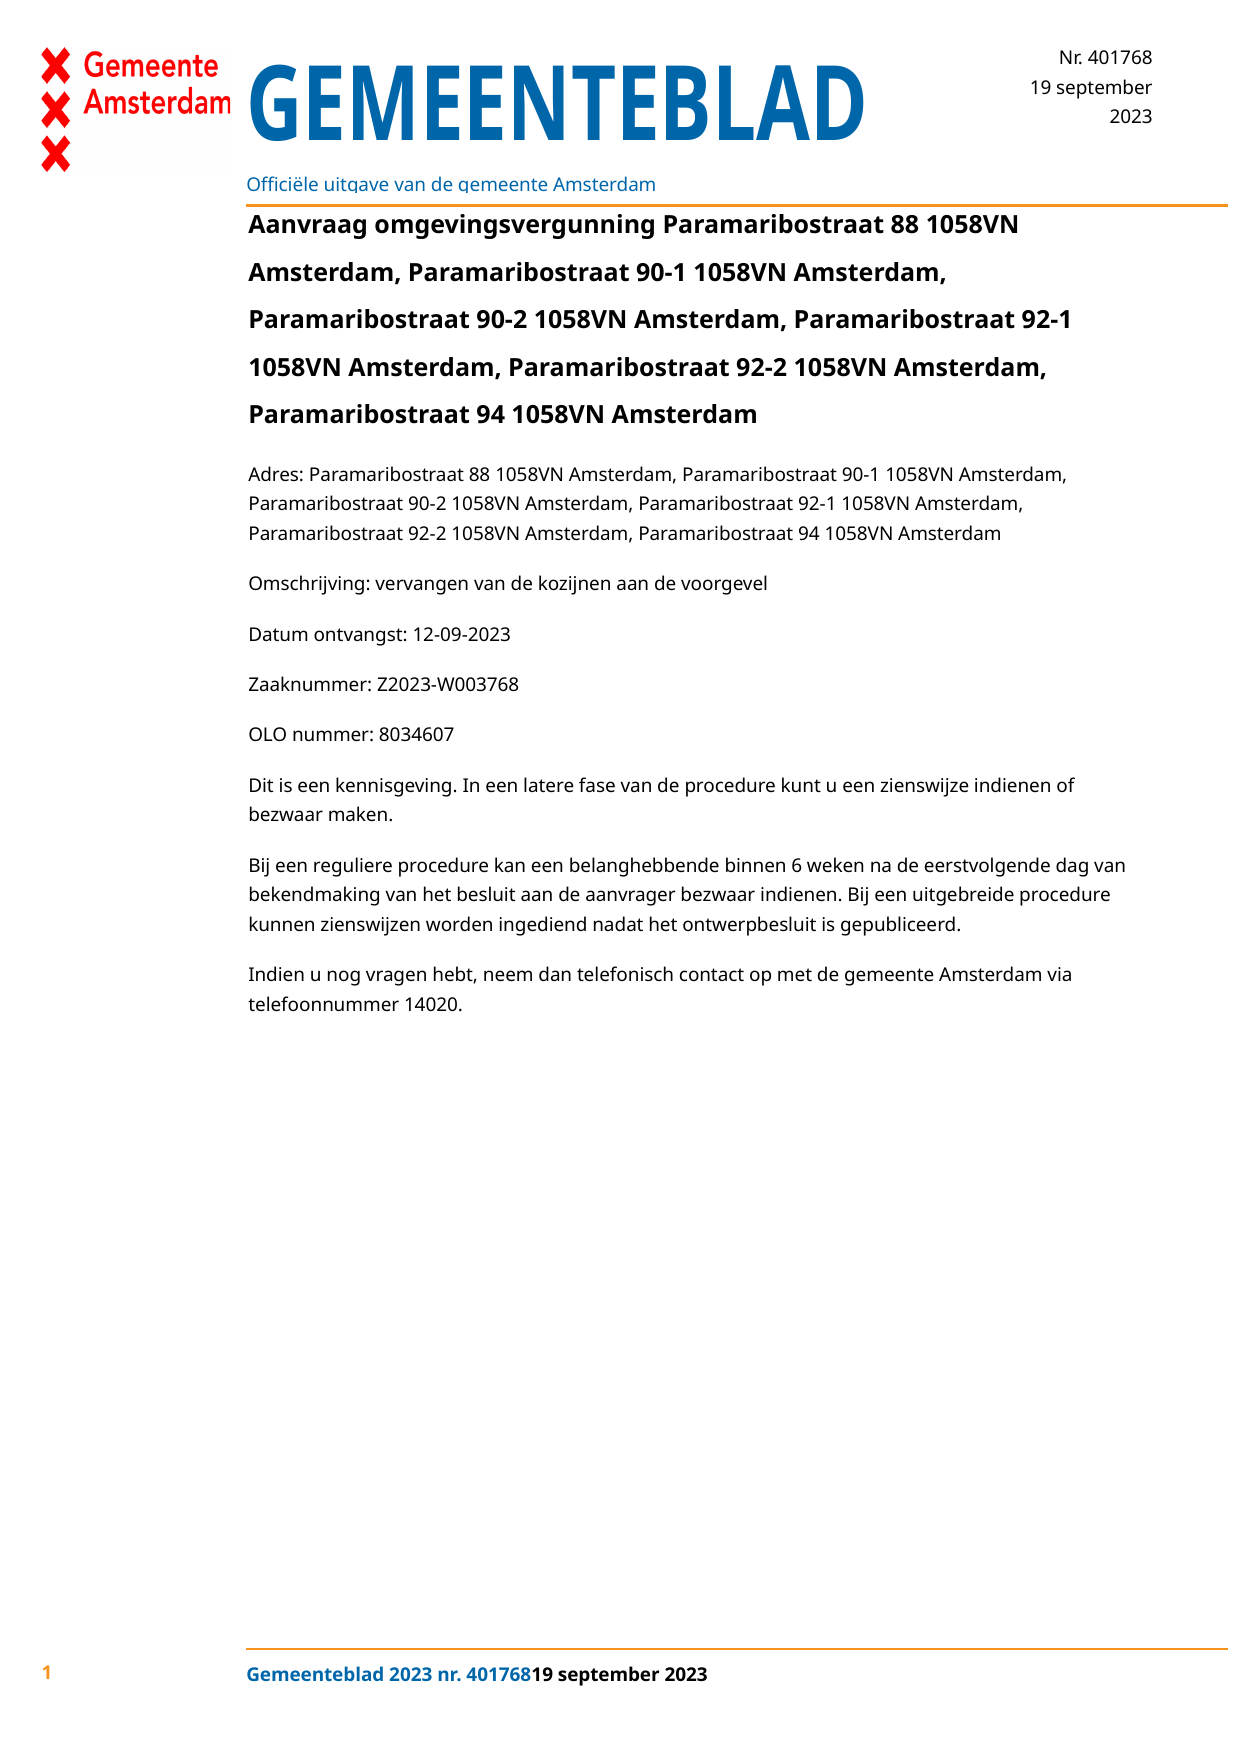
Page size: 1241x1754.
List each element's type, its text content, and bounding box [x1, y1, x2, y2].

text Zaaknummer: Z2023-W003768 [248, 671, 1152, 697]
text Adres: Paramaribostraat 88 1058VN Amsterdam, Paramaribostraat 90-1 1058VN Amsterdam, Paramaribostraat 90-2 1058VN Amsterdam, Paramaribostraat 92-1 1058VN Amsterdam, Paramaribostraat 92-2 1058VN Amsterdam, Paramaribostraat 94 1058VN Amsterdam [248, 461, 1152, 546]
text Omschrijving: vervangen van de kozijnen aan de voorgevel [248, 570, 1152, 596]
text Bij een reguliere procedure kan een belanghebbende binnen 6 weken na de eerstvolgende dag van bekendmaking van het besluit aan de aanvrager bezwaar indienen. Bij een uitgebreide procedure kunnen zienswijzen worden ingediend nadat het ontwerpbesluit is gepubliceerd. [248, 852, 1152, 937]
text Datum ontvangst: 12-09-2023 [248, 621, 1152, 646]
text Dit is een kennisgeving. In een latere fase van de procedure kunt u een zienswijze indienen of bezwaar maken. [248, 772, 1152, 827]
picture [41, 47, 231, 172]
text Aanvraag omgevingsvergunning Paramaribostraat 88 1058VN Amsterdam, Paramaribostraat 90-1 1058VN Amsterdam, Paramaribostraat 90-2 1058VN Amsterdam, Paramaribostraat 92-1 1058VN Amsterdam, Paramaribostraat 92-2 1058VN Amsterdam, Paramaribostraat 94 1058VN Amsterdam [248, 207, 1152, 431]
text Indien u nog vragen hebt, neem dan telefonisch contact op met de gemeente Amsterdam via telefoonnummer 14020. [248, 962, 1152, 1017]
text OLO nummer: 8034607 [248, 722, 1152, 747]
